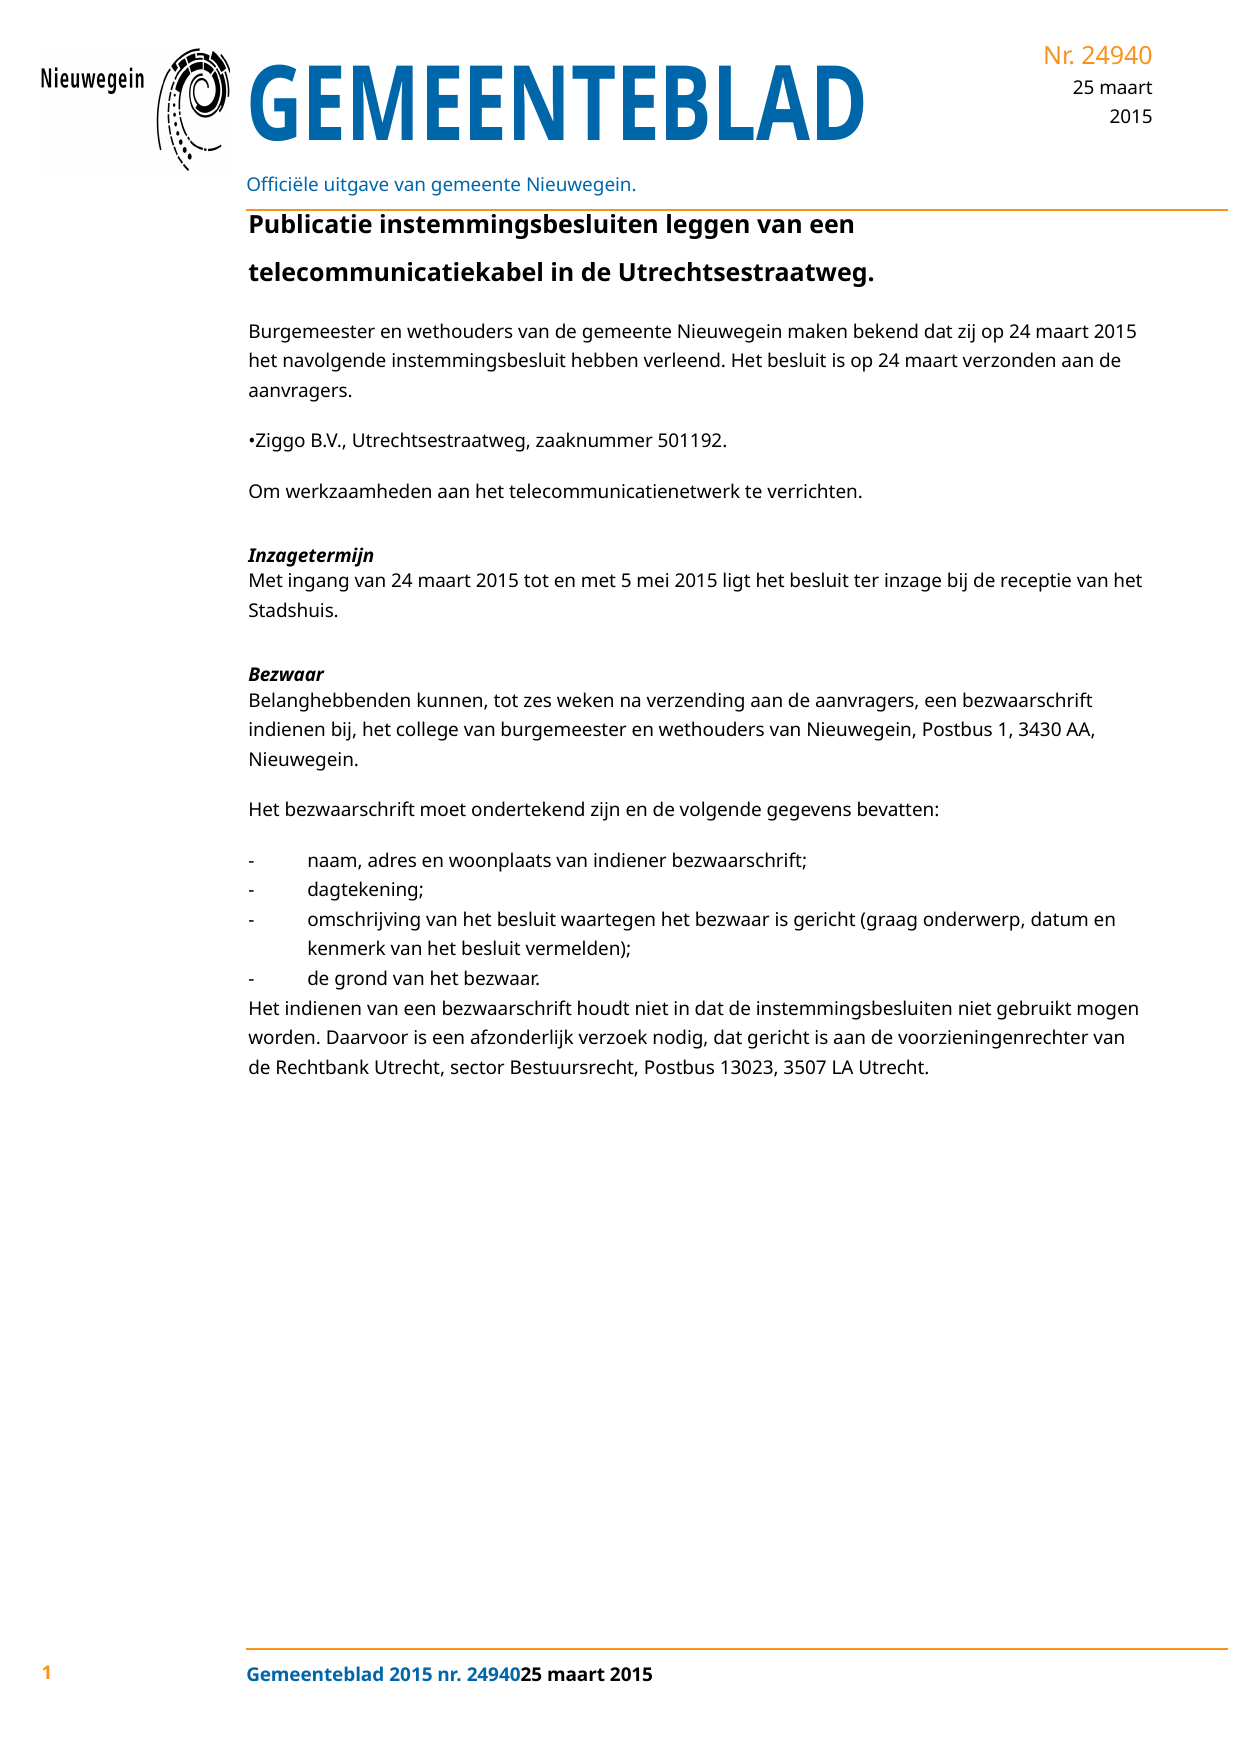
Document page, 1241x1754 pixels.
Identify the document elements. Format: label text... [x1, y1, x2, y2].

list naam, adres en woonplaats van indiener bezwaarschrift; [248, 847, 1152, 873]
text Het indienen van een bezwaarschrift houdt niet in dat de instemmingsbesluiten niet gebruikt mogen worden. Daarvoor is een afzonderlijk verzoek nodig, dat gericht is aan de voorzieningenrechter van de Rechtbank Utrecht, sector Bestuursrecht, Postbus 13023, 3507 LA Utrecht. [248, 995, 1152, 1080]
text Bezwaar [248, 661, 1152, 687]
list omschrijving van het besluit waartegen het bezwaar is gericht (graag onderwerp, datum en kenmerk van het besluit vermelden); [248, 906, 1152, 961]
text Burgemeester en wethouders van de gemeente Nieuwegein maken bekend dat zij op 24 maart 2015 het navolgende instemmingsbesluit hebben verleend. Het besluit is op 24 maart verzonden aan de aanvragers. [248, 318, 1152, 403]
text •Ziggo B.V., Utrechtsestraatweg, zaaknummer 501192. [248, 427, 1152, 453]
text Om werkzaamheden aan het telecommunicatienetwerk te verrichten. [248, 478, 1152, 504]
text Inzagetermijn [248, 542, 1152, 568]
text Publicatie instemmingsbesluiten leggen van een telecommunicatiekabel in de Utrechtsestraatweg. [248, 211, 1152, 288]
list dagtekening; [248, 876, 1152, 902]
list de grond van het bezwaar. [248, 965, 1152, 991]
text Belanghebbenden kunnen, tot zes weken na verzending aan de aanvragers, een bezwaarschrift indienen bij, het college van burgemeester en wethouders van Nieuwegein, Postbus 1, 3430 AA, Nieuwegein. [248, 687, 1152, 772]
text Met ingang van 24 maart 2015 tot en met 5 mei 2015 ligt het besluit ter inzage bij de receptie van het Stadshuis. [248, 568, 1152, 623]
text Het bezwaarschrift moet ondertekend zijn en de volgende gegevens bevatten: [248, 796, 1152, 822]
picture [41, 47, 231, 172]
